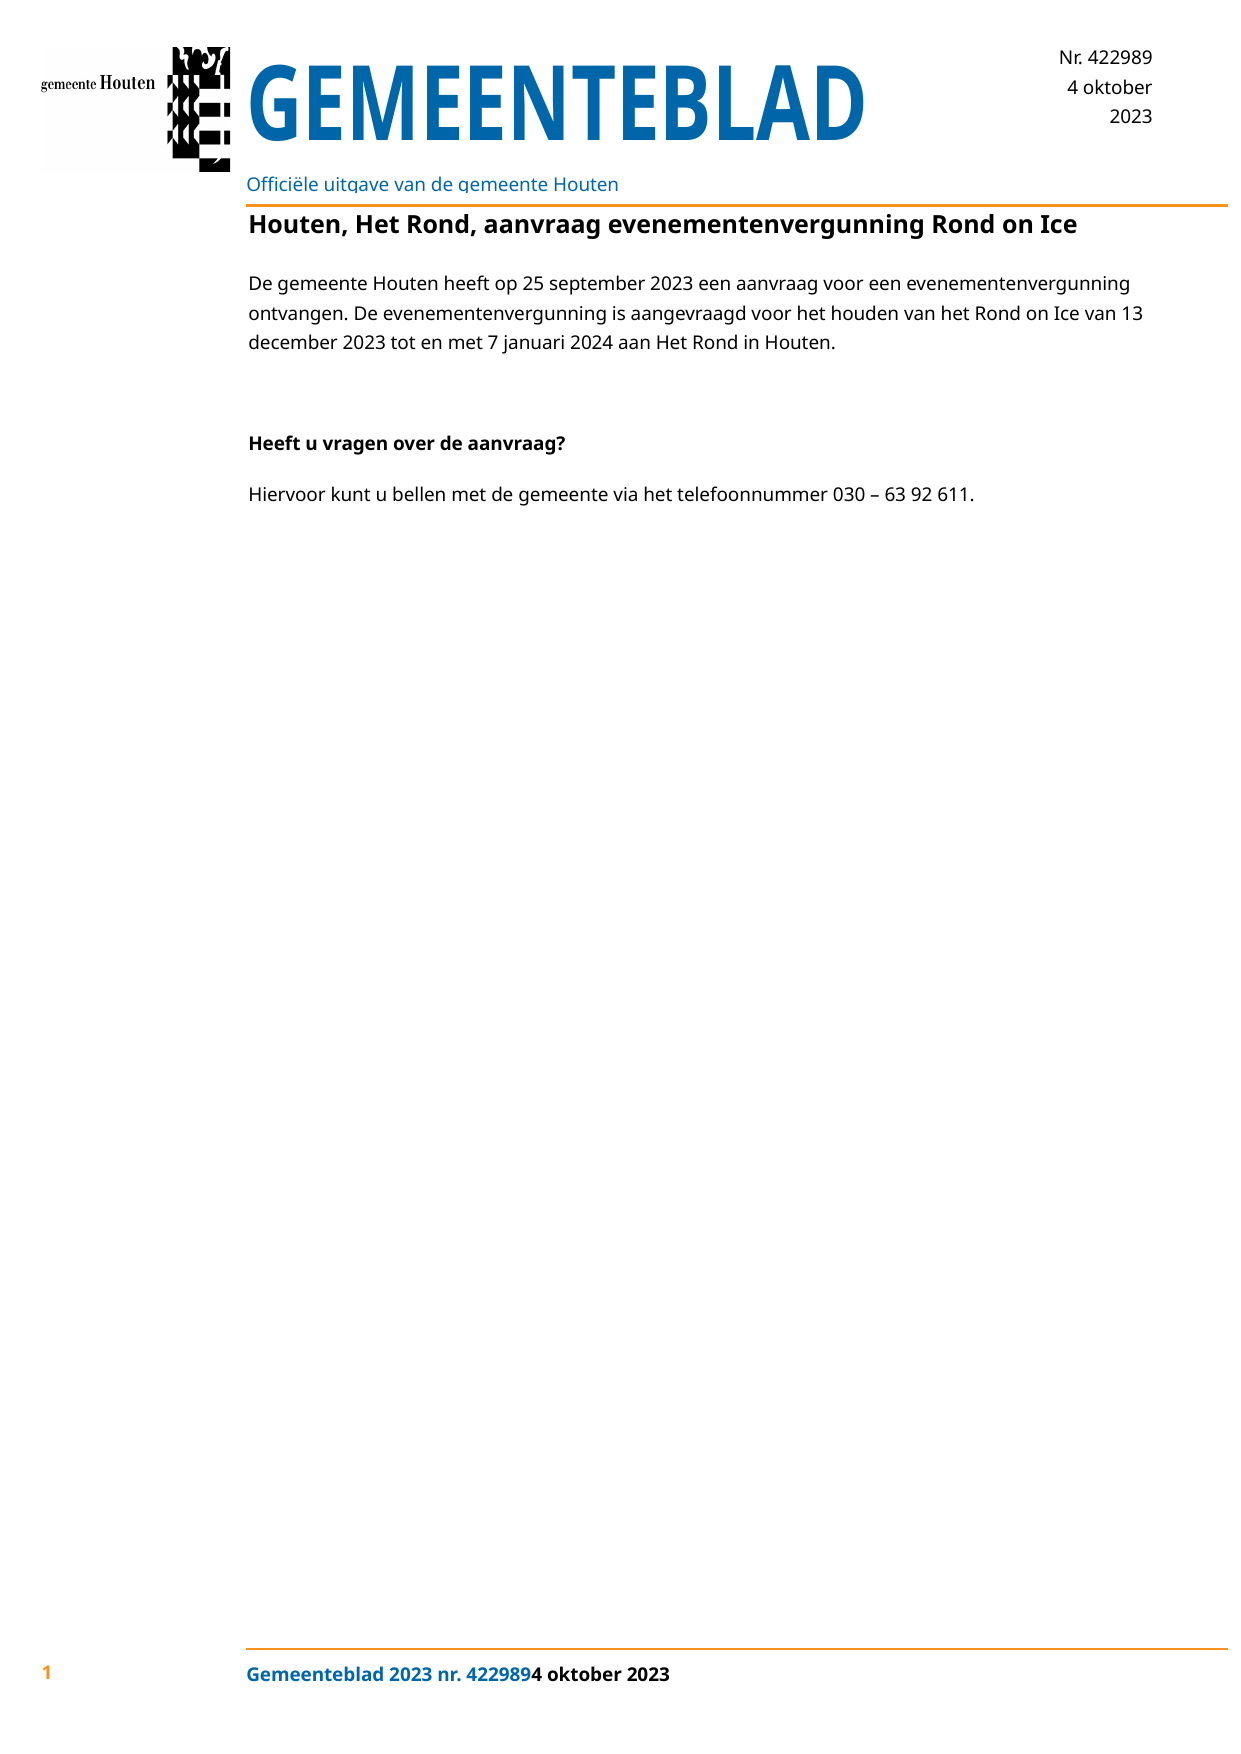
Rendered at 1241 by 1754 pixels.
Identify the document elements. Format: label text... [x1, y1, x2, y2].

text De gemeente Houten heeft op 25 september 2023 een aanvraag voor een evenementenvergunning ontvangen. De evenementenvergunning is aangevraagd voor het houden van het Rond on Ice van 13 december 2023 tot en met 7 januari 2024 aan Het Rond in Houten. [248, 270, 1152, 355]
picture [41, 47, 231, 172]
text Hiervoor kunt u bellen met de gemeente via het telefoonnummer 030 – 63 92 611. [248, 481, 1152, 506]
text Houten, Het Rond, aanvraag evenementenvergunning Rond on Ice [248, 207, 1152, 241]
text Heeft u vragen over de aanvraag? [248, 430, 1152, 456]
